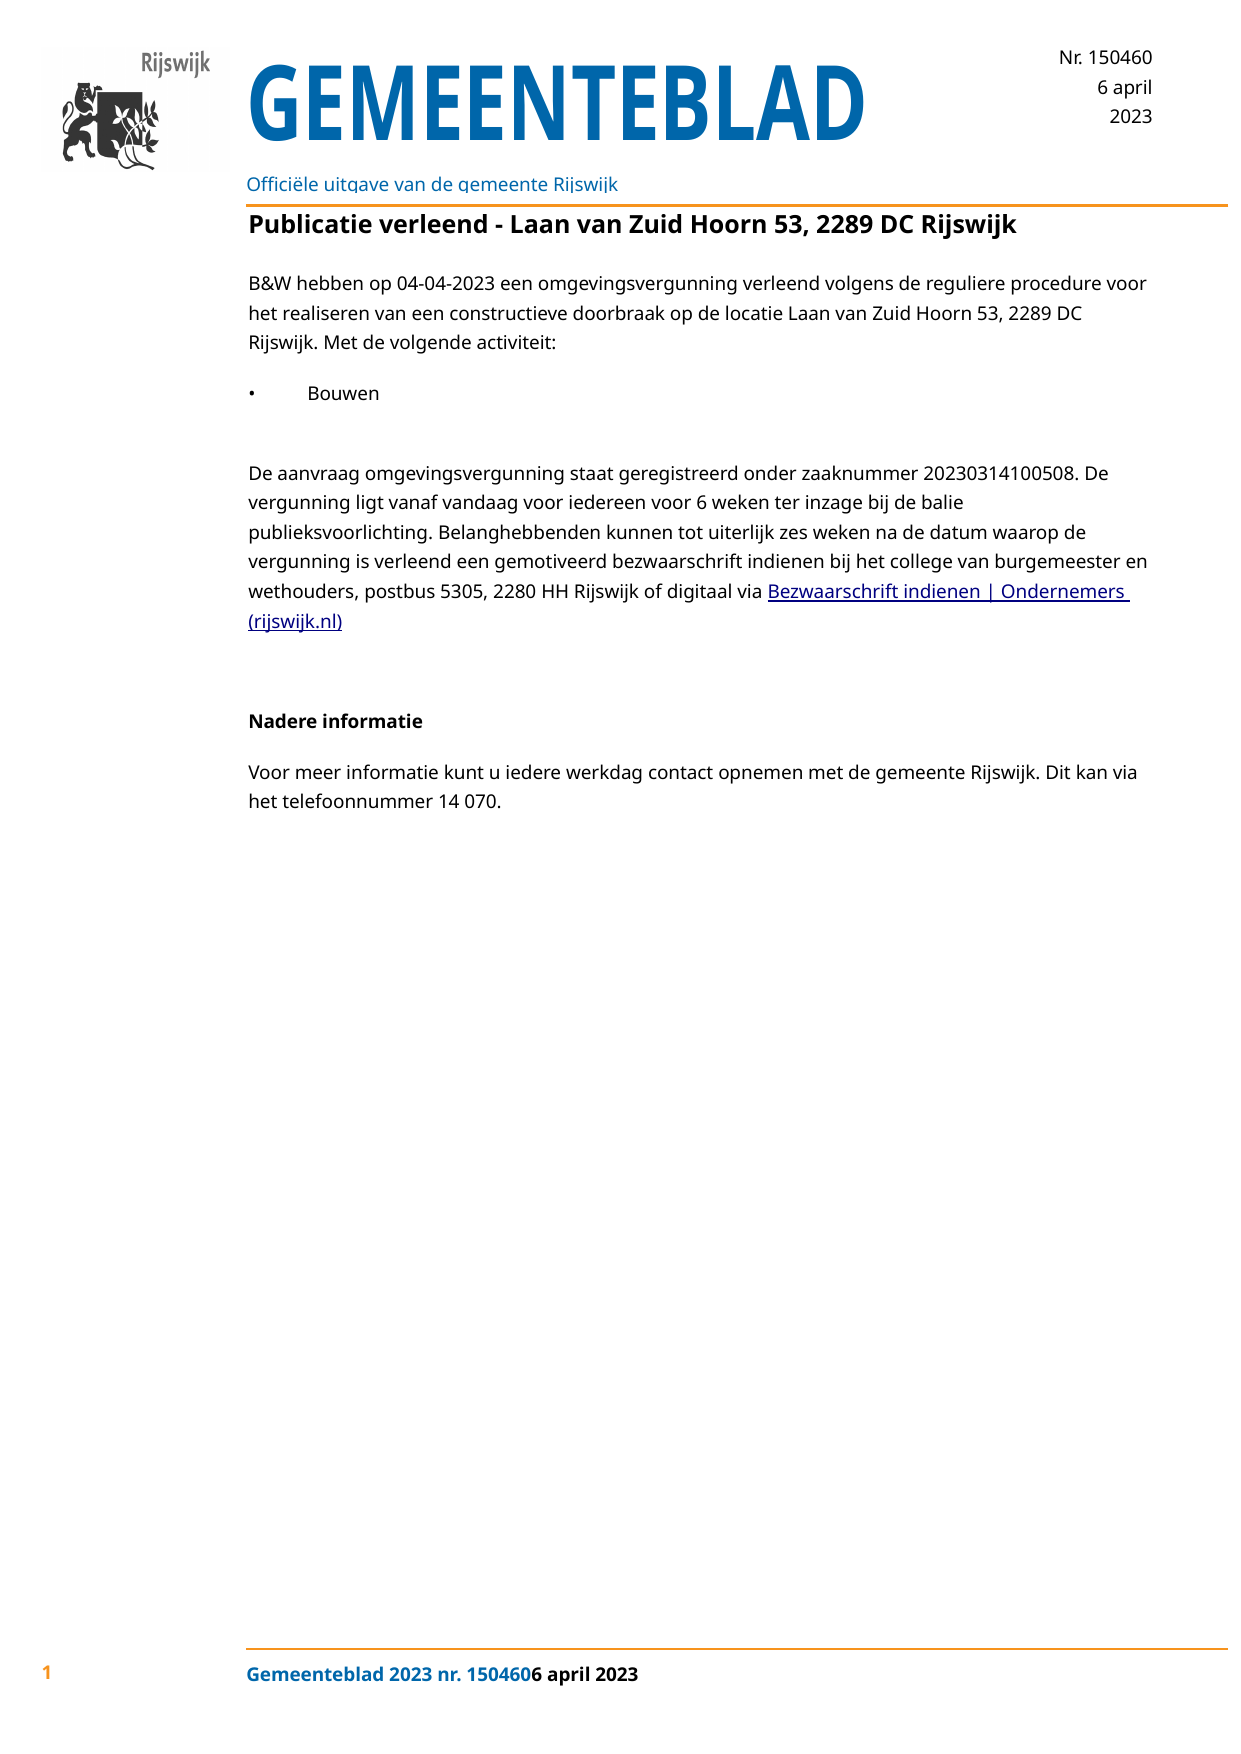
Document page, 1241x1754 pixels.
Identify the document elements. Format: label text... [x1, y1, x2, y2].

text Publicatie verleend - Laan van Zuid Hoorn 53, 2289 DC Rijswijk [248, 207, 1152, 241]
text Nadere informatie [248, 709, 1152, 734]
text De aanvraag omgevingsvergunning staat geregistreerd onder zaaknummer 20230314100508. De vergunning ligt vanaf vandaag voor iedereen voor 6 weken ter inzage bij de balie publieksvoorlichting. Belanghebbenden kunnen tot uiterlijk zes weken na de datum waarop de vergunning is verleend een gemotiveerd bezwaarschrift indienen bij het college van burgemeester en wethouders, postbus 5305, 2280 HH Rijswijk of digitaal via Bezwaarschrift indienen | Ondernemers (rijswijk.nl) [248, 460, 1152, 633]
picture [41, 47, 231, 172]
text Voor meer informatie kunt u iedere werkdag contact opnemen met de gemeente Rijswijk. Dit kan via het telefoonnummer 14 070. [248, 759, 1152, 814]
list Bouwen [248, 380, 1152, 406]
text B&W hebben op 04-04-2023 een omgevingsvergunning verleend volgens de reguliere procedure voor het realiseren van een constructieve doorbraak op de locatie Laan van Zuid Hoorn 53, 2289 DC Rijswijk. Met de volgende activiteit: [248, 270, 1152, 355]
